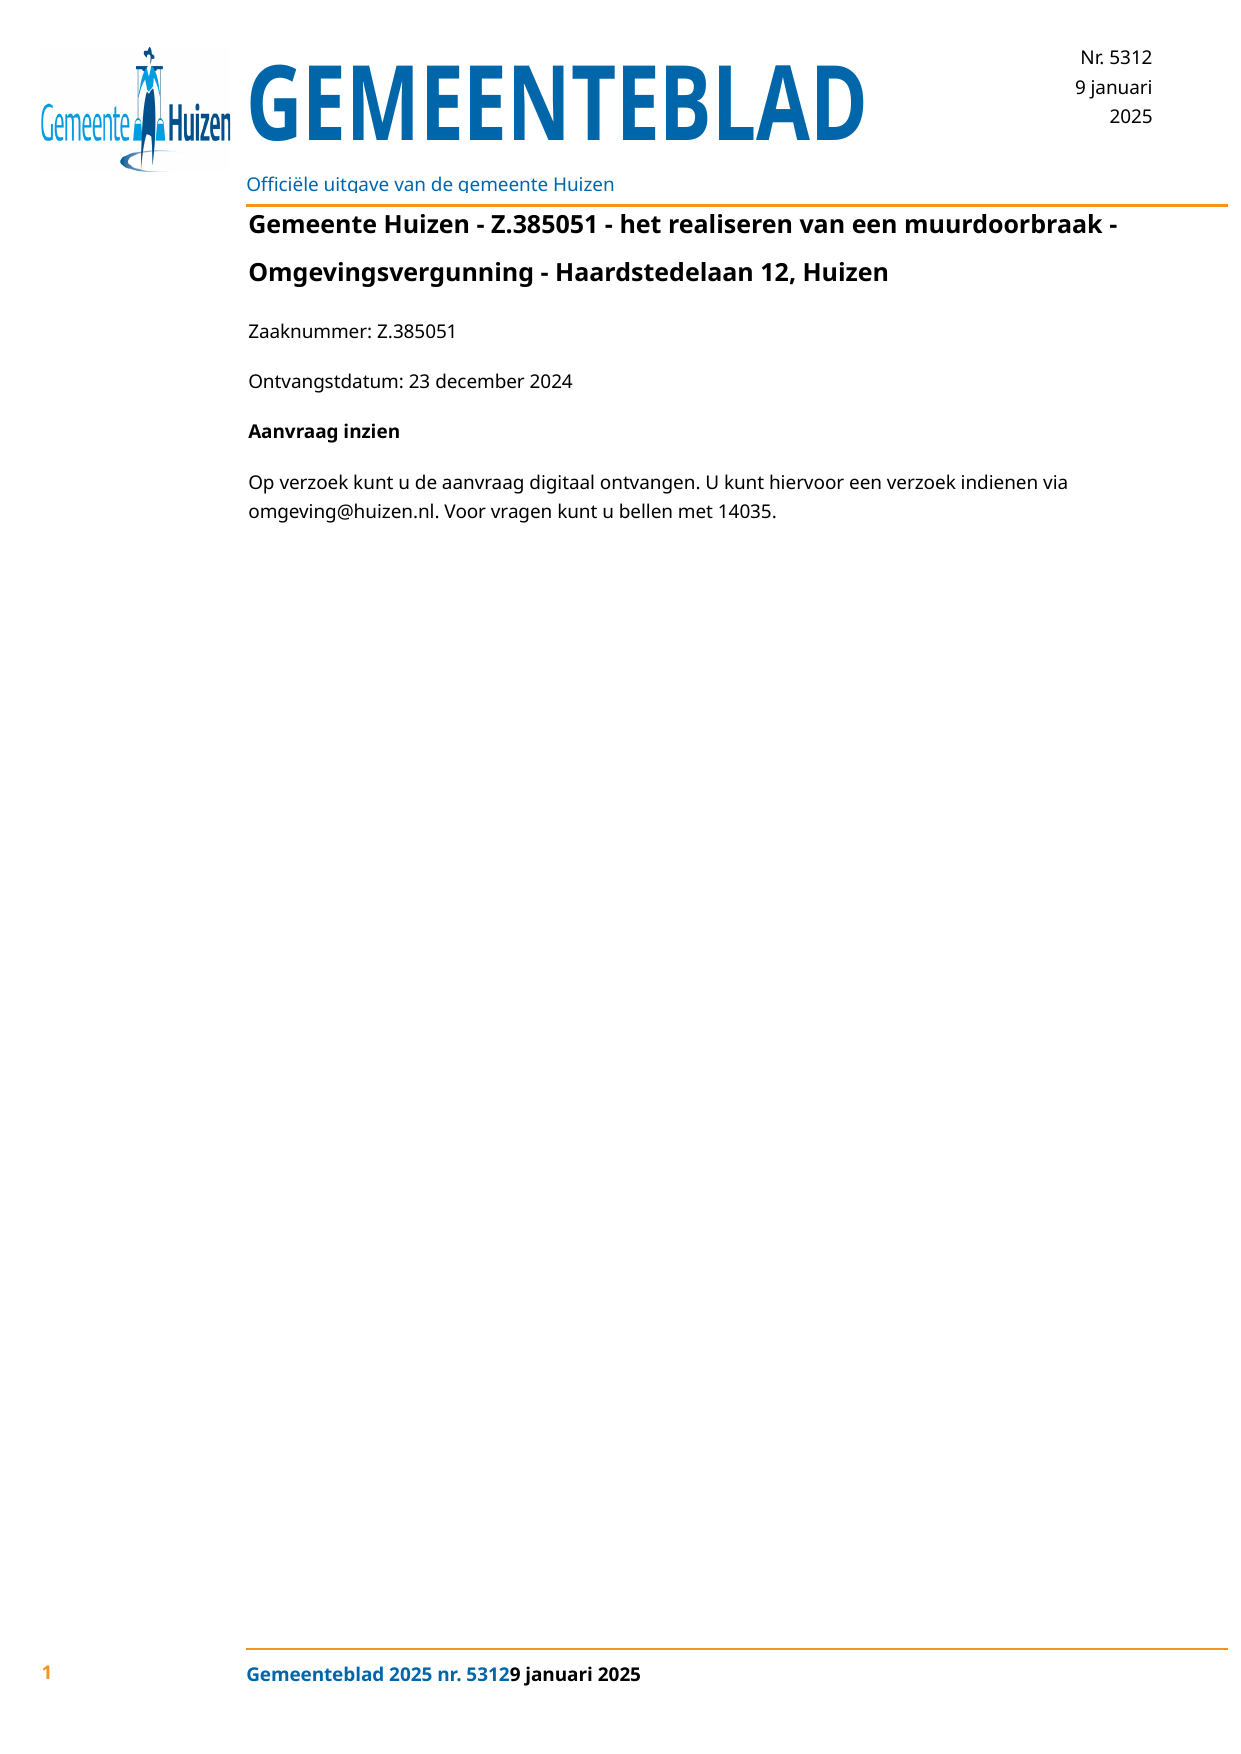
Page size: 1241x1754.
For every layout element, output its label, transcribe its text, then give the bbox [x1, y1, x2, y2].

text Op verzoek kunt u de aanvraag digitaal ontvangen. U kunt hiervoor een verzoek indienen via omgeving@huizen.nl. Voor vragen kunt u bellen met 14035. [248, 469, 1152, 524]
text Ontvangstdatum: 23 december 2024 [248, 368, 1152, 394]
text Gemeente Huizen - Z.385051 - het realiseren van een muurdoorbraak - Omgevingsvergunning - Haardstedelaan 12, Huizen [248, 207, 1152, 288]
text Zaaknummer: Z.385051 [248, 318, 1152, 344]
text Aanvraag inzien [248, 419, 1152, 444]
picture [41, 47, 231, 172]
